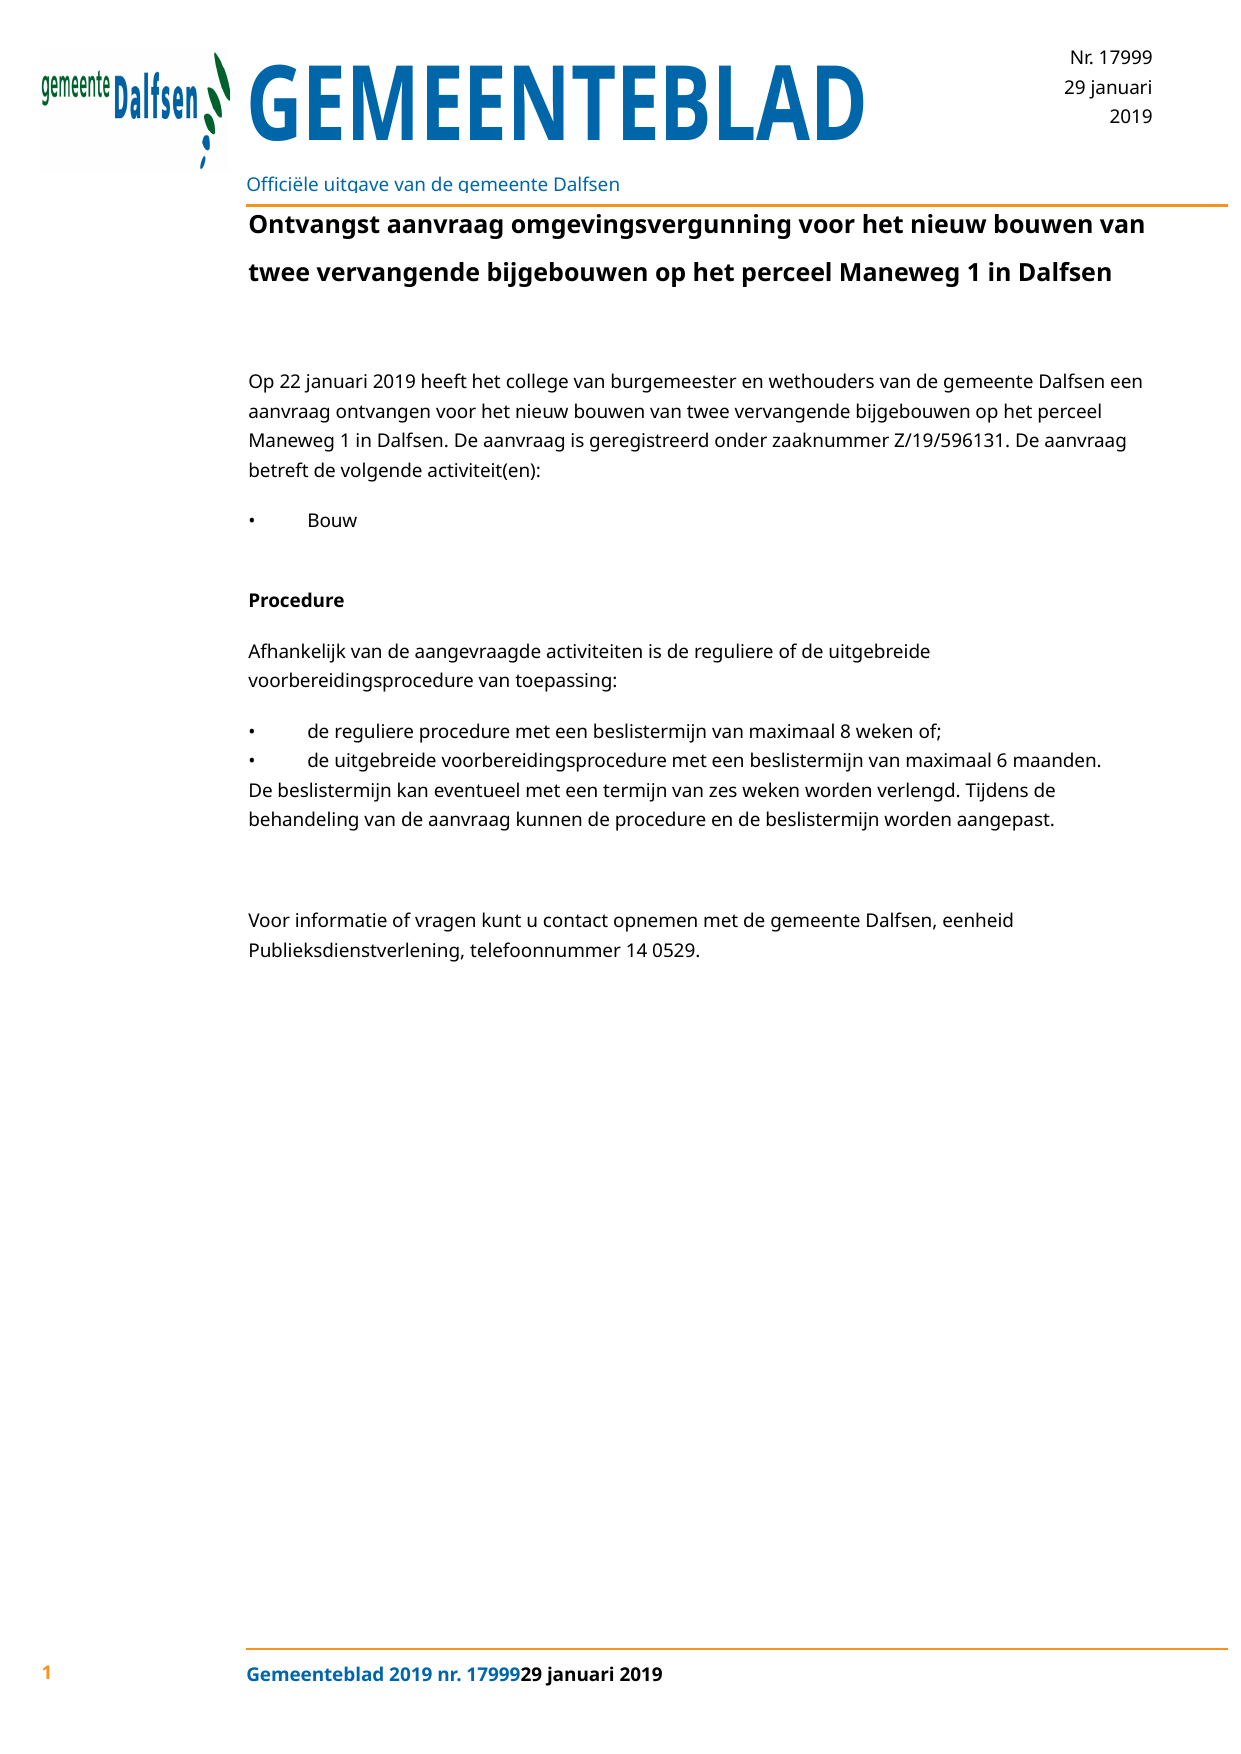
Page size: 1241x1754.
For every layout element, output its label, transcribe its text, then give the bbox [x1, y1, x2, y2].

text Voor informatie of vragen kunt u contact opnemen met de gemeente Dalfsen, eenheid Publieksdienstverlening, telefoonnummer 14 0529. [248, 907, 1152, 963]
text Afhankelijk van de aangevraagde activiteiten is de reguliere of de uitgebreide voorbereidingsprocedure van toepassing: [248, 638, 1152, 693]
picture [41, 47, 231, 172]
list Bouw [248, 507, 1152, 533]
text Ontvangst aanvraag omgevingsvergunning voor het nieuw bouwen van twee vervangende bijgebouwen op het perceel Maneweg 1 in Dalfsen [248, 207, 1152, 288]
list de uitgebreide voorbereidingsprocedure met een beslistermijn van maximaal 6 maanden. [248, 747, 1152, 773]
text Procedure [248, 587, 1152, 613]
list de reguliere procedure met een beslistermijn van maximaal 8 weken of; [248, 718, 1152, 744]
text Op 22 januari 2019 heeft het college van burgemeester en wethouders van de gemeente Dalfsen een aanvraag ontvangen voor het nieuw bouwen van twee vervangende bijgebouwen op het perceel Maneweg 1 in Dalfsen. De aanvraag is geregistreerd onder zaaknummer Z/19/596131. De aanvraag betreft de volgende activiteit(en): [248, 368, 1152, 483]
text De beslistermijn kan eventueel met een termijn van zes weken worden verlengd. Tijdens de behandeling van de aanvraag kunnen de procedure en de beslistermijn worden aangepast. [248, 777, 1152, 832]
